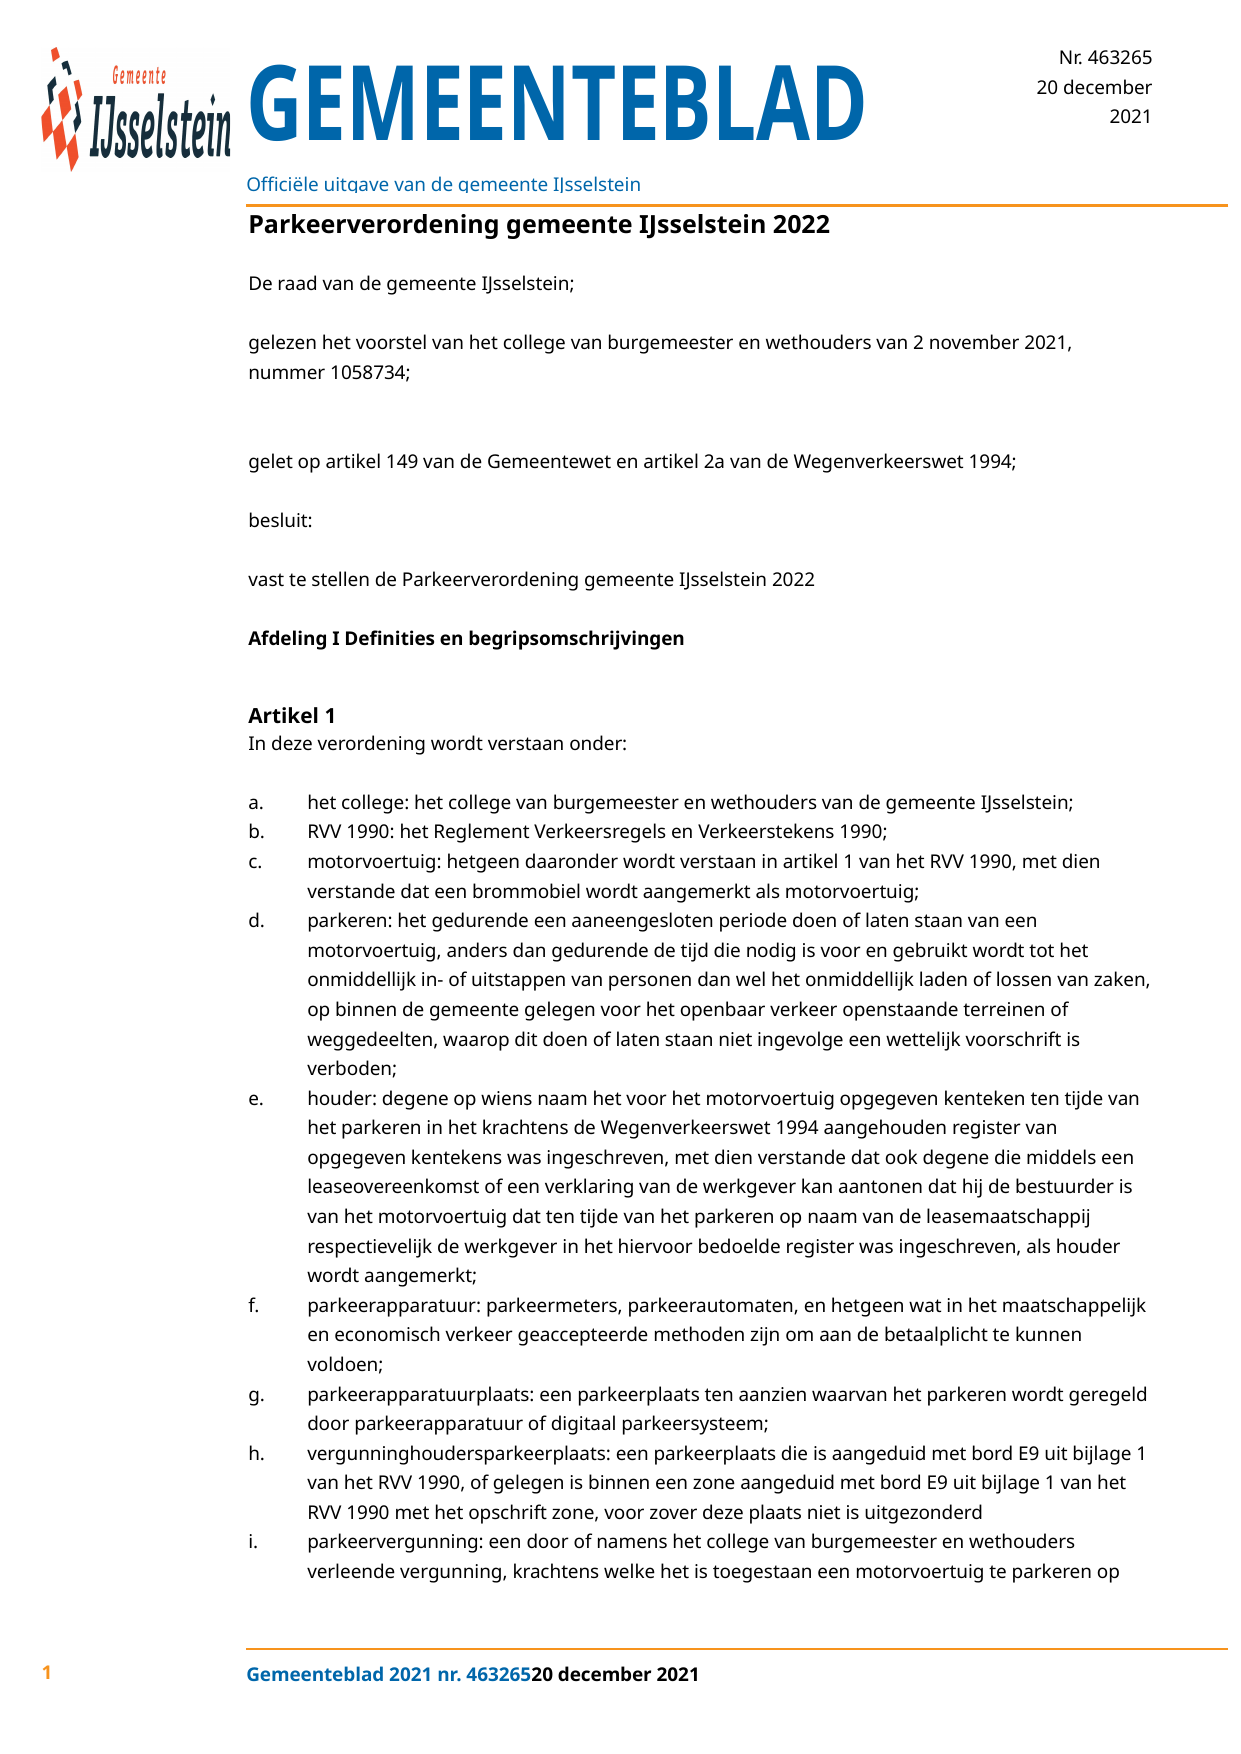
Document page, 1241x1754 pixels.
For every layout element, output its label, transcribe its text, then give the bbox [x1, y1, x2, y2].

text besluit: [248, 507, 1152, 533]
text gelezen het voorstel van het college van burgemeester en wethouders van 2 november 2021, nummer 1058734; [248, 329, 1152, 385]
list parkeerapparatuur: parkeermeters, parkeerautomaten, en hetgeen wat in het maatschappelijk en economisch verkeer geaccepteerde methoden zijn om aan de betaalplicht te kunnen voldoen; [248, 1292, 1152, 1377]
text Parkeerverordening gemeente IJsselstein 2022 [248, 207, 1152, 241]
list het college: het college van burgemeester en wethouders van de gemeente IJsselstein; [248, 789, 1152, 815]
text In deze verordening wordt verstaan onder: [248, 730, 1152, 756]
picture [41, 47, 231, 172]
text Afdeling I Definities en begripsomschrijvingen [248, 625, 1152, 651]
list parkeervergunning: een door of namens het college van burgemeester en wethouders verleende vergunning, krachtens welke het is toegestaan een motorvoertuig te parkeren op [248, 1529, 1152, 1584]
text De raad van de gemeente IJsselstein; [248, 270, 1152, 296]
text Artikel 1 [248, 701, 1152, 730]
list vergunninghoudersparkeerplaats: een parkeerplaats die is aangeduid met bord E9 uit bijlage 1 van het RVV 1990, of gelegen is binnen een zone aangeduid met bord E9 uit bijlage 1 van het RVV 1990 met het opschrift zone, voor zover deze plaats niet is uitgezonderd [248, 1440, 1152, 1525]
list parkeren: het gedurende een aaneengesloten periode doen of laten staan van een motorvoertuig, anders dan gedurende de tijd die nodig is voor en gebruikt wordt tot het onmiddellijk in- of uitstappen van personen dan wel het onmiddellijk laden of lossen van zaken, op binnen de gemeente gelegen voor het openbaar verkeer openstaande terreinen of weggedeelten, waarop dit doen of laten staan niet ingevolge een wettelijk voorschrift is verboden; [248, 907, 1152, 1081]
list RVV 1990: het Reglement Verkeersregels en Verkeerstekens 1990; [248, 819, 1152, 844]
text vast te stellen de Parkeerverordening gemeente IJsselstein 2022 [248, 566, 1152, 592]
list motorvoertuig: hetgeen daaronder wordt verstaan in artikel 1 van het RVV 1990, met dien verstande dat een brommobiel wordt aangemerkt als motorvoertuig; [248, 848, 1152, 903]
list houder: degene op wiens naam het voor het motorvoertuig opgegeven kenteken ten tijde van het parkeren in het krachtens de Wegenverkeerswet 1994 aangehouden register van opgegeven kentekens was ingeschreven, met dien verstande dat ook degene die middels een leaseovereenkomst of een verklaring van de werkgever kan aantonen dat hij de bestuurder is van het motorvoertuig dat ten tijde van het parkeren op naam van de leasemaatschappij respectievelijk de werkgever in het hiervoor bedoelde register was ingeschreven, als houder wordt aangemerkt; [248, 1085, 1152, 1288]
text gelet op artikel 149 van de Gemeentewet en artikel 2a van de Wegenverkeerswet 1994; [248, 448, 1152, 473]
list parkeerapparatuurplaats: een parkeerplaats ten aanzien waarvan het parkeren wordt geregeld door parkeerapparatuur of digitaal parkeersysteem; [248, 1381, 1152, 1436]
